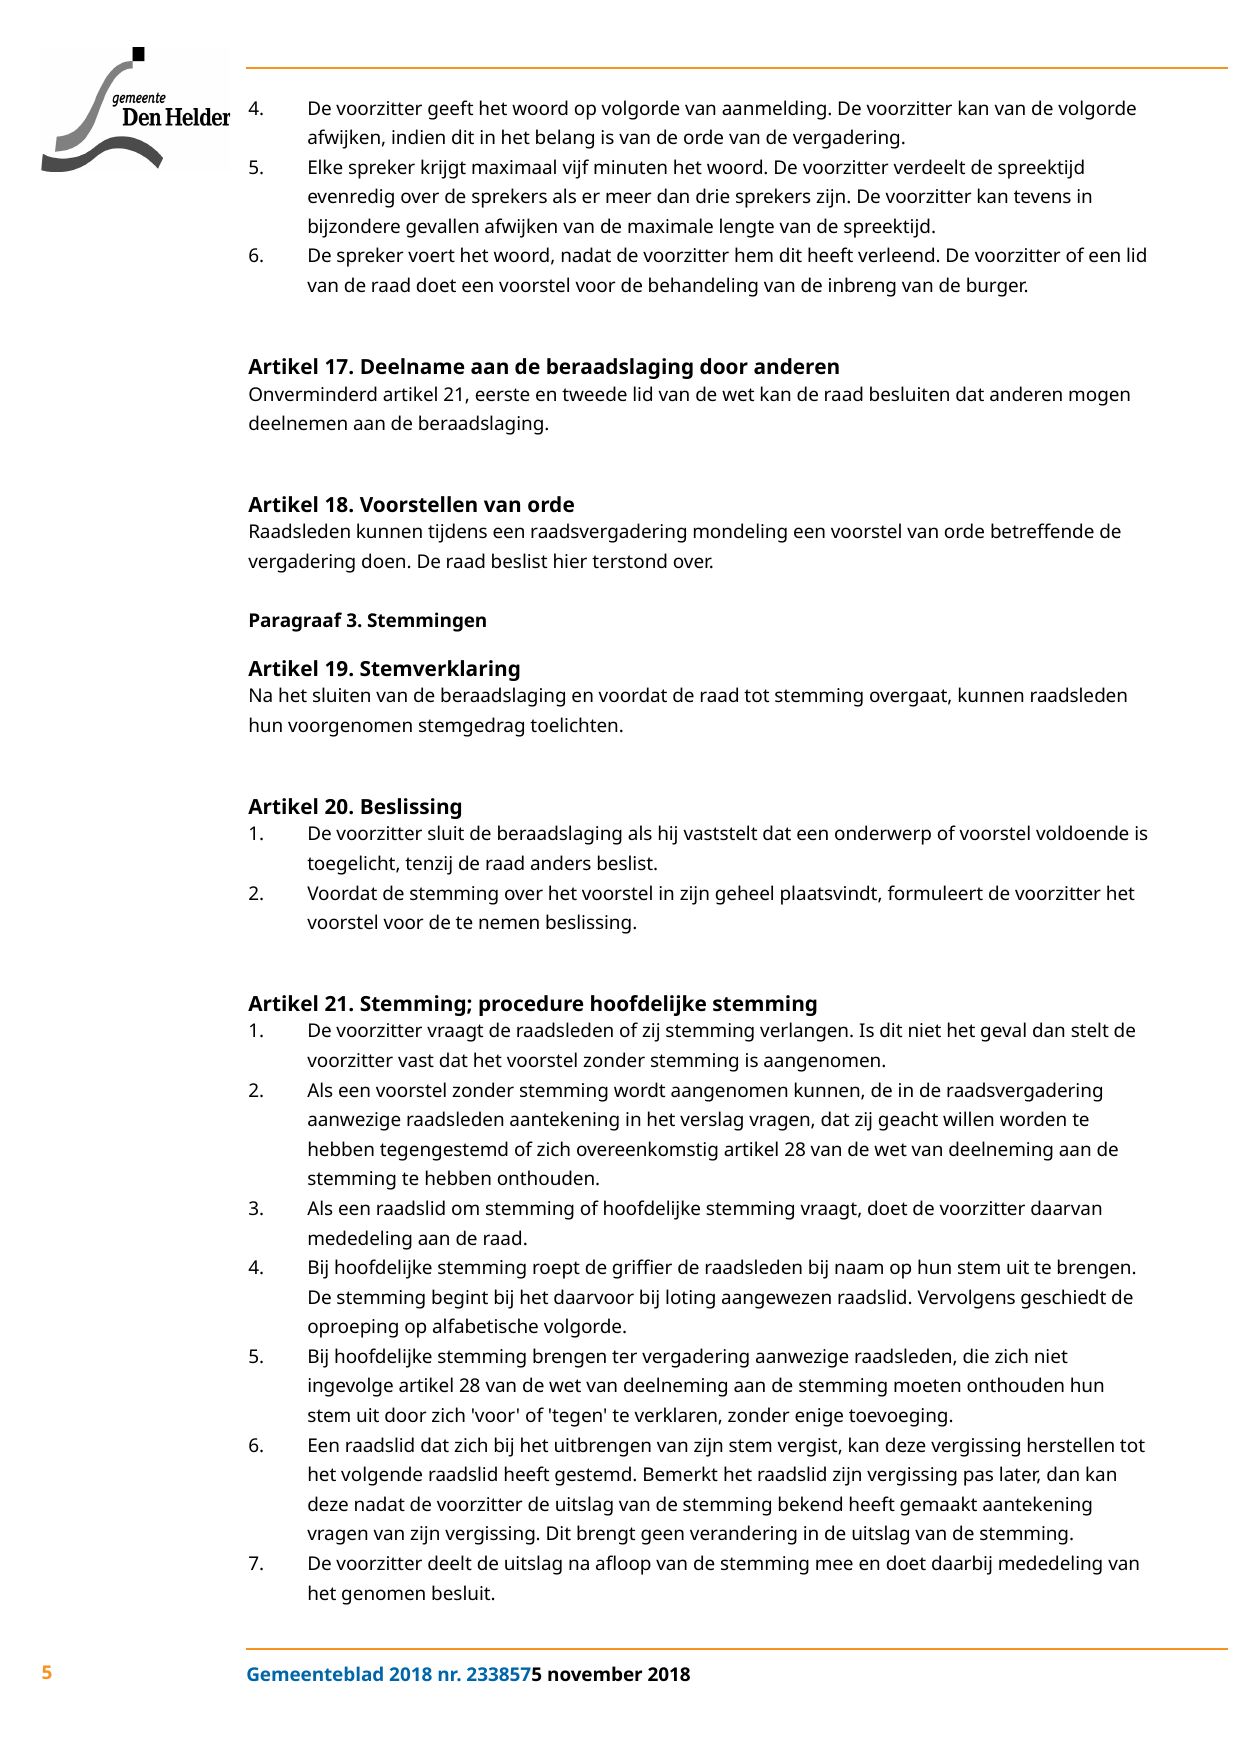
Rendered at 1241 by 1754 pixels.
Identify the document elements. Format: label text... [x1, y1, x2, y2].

list De voorzitter geeft het woord op volgorde van aanmelding. De voorzitter kan van de volgorde afwijken, indien dit in het belang is van de orde van de vergadering. [248, 95, 1152, 150]
list De voorzitter sluit de beraadslaging als hij vaststelt dat een onderwerp of voorstel voldoende is toegelicht, tenzij de raad anders beslist. [248, 821, 1152, 876]
text Onverminderd artikel 21, eerste en tweede lid van de wet kan de raad besluiten dat anderen mogen deelnemen aan de beraadslaging. [248, 381, 1152, 436]
text Na het sluiten van de beraadslaging en voordat de raad tot stemming overgaat, kunnen raadsleden hun voorgenomen stemgedrag toelichten. [248, 682, 1152, 738]
text Artikel 20. Beslissing [248, 792, 1152, 821]
text Artikel 21. Stemming; procedure hoofdelijke stemming [248, 989, 1152, 1018]
list De voorzitter deelt de uitslag na afloop van de stemming mee en doet daarbij mededeling van het genomen besluit. [248, 1550, 1152, 1606]
list Een raadslid dat zich bij het uitbrengen van zijn stem vergist, kan deze vergissing herstellen tot het volgende raadslid heeft gestemd. Bemerkt het raadslid zijn vergissing pas later, dan kan deze nadat de voorzitter de uitslag van de stemming bekend heeft gemaakt aantekening vragen van zijn vergissing. Dit brengt geen verandering in de uitslag van de stemming. [248, 1432, 1152, 1546]
list Bij hoofdelijke stemming brengen ter vergadering aanwezige raadsleden, die zich niet ingevolge artikel 28 van de wet van deelneming aan de stemming moeten onthouden hun stem uit door zich 'voor' of 'tegen' te verklaren, zonder enige toevoeging. [248, 1343, 1152, 1428]
list Bij hoofdelijke stemming roept de griffier de raadsleden bij naam op hun stem uit te brengen. De stemming begint bij het daarvoor bij loting aangewezen raadslid. Vervolgens geschiedt de oproeping op alfabetische volgorde. [248, 1254, 1152, 1339]
list De spreker voert het woord, nadat de voorzitter hem dit heeft verleend. De voorzitter of een lid van de raad doet een voorstel voor de behandeling van de inbreng van de burger. [248, 243, 1152, 298]
list Elke spreker krijgt maximaal vijf minuten het woord. De voorzitter verdeelt de spreektijd evenredig over de sprekers als er meer dan drie sprekers zijn. De voorzitter kan tevens in bijzondere gevallen afwijken van de maximale lengte van de spreektijd. [248, 154, 1152, 239]
list Voordat de stemming over het voorstel in zijn geheel plaatsvindt, formuleert de voorzitter het voorstel voor de te nemen beslissing. [248, 880, 1152, 935]
list Als een voorstel zonder stemming wordt aangenomen kunnen, de in de raadsvergadering aanwezige raadsleden aantekening in het verslag vragen, dat zij geacht willen worden te hebben tegengestemd of zich overeenkomstig artikel 28 van de wet van deelneming aan de stemming te hebben onthouden. [248, 1077, 1152, 1191]
text Artikel 17. Deelname aan de beraadslaging door anderen [248, 352, 1152, 381]
text Artikel 18. Voorstellen van orde [248, 490, 1152, 519]
picture [41, 47, 231, 172]
text Raadsleden kunnen tijdens een raadsvergadering mondeling een voorstel van orde betreffende de vergadering doen. De raad beslist hier terstond over. [248, 519, 1152, 574]
text Paragraaf 3. Stemmingen [248, 607, 1152, 633]
text Artikel 19. Stemverklaring [248, 654, 1152, 682]
list De voorzitter vraagt de raadsleden of zij stemming verlangen. Is dit niet het geval dan stelt de voorzitter vast dat het voorstel zonder stemming is aangenomen. [248, 1018, 1152, 1073]
list Als een raadslid om stemming of hoofdelijke stemming vraagt, doet de voorzitter daarvan mededeling aan de raad. [248, 1195, 1152, 1251]
